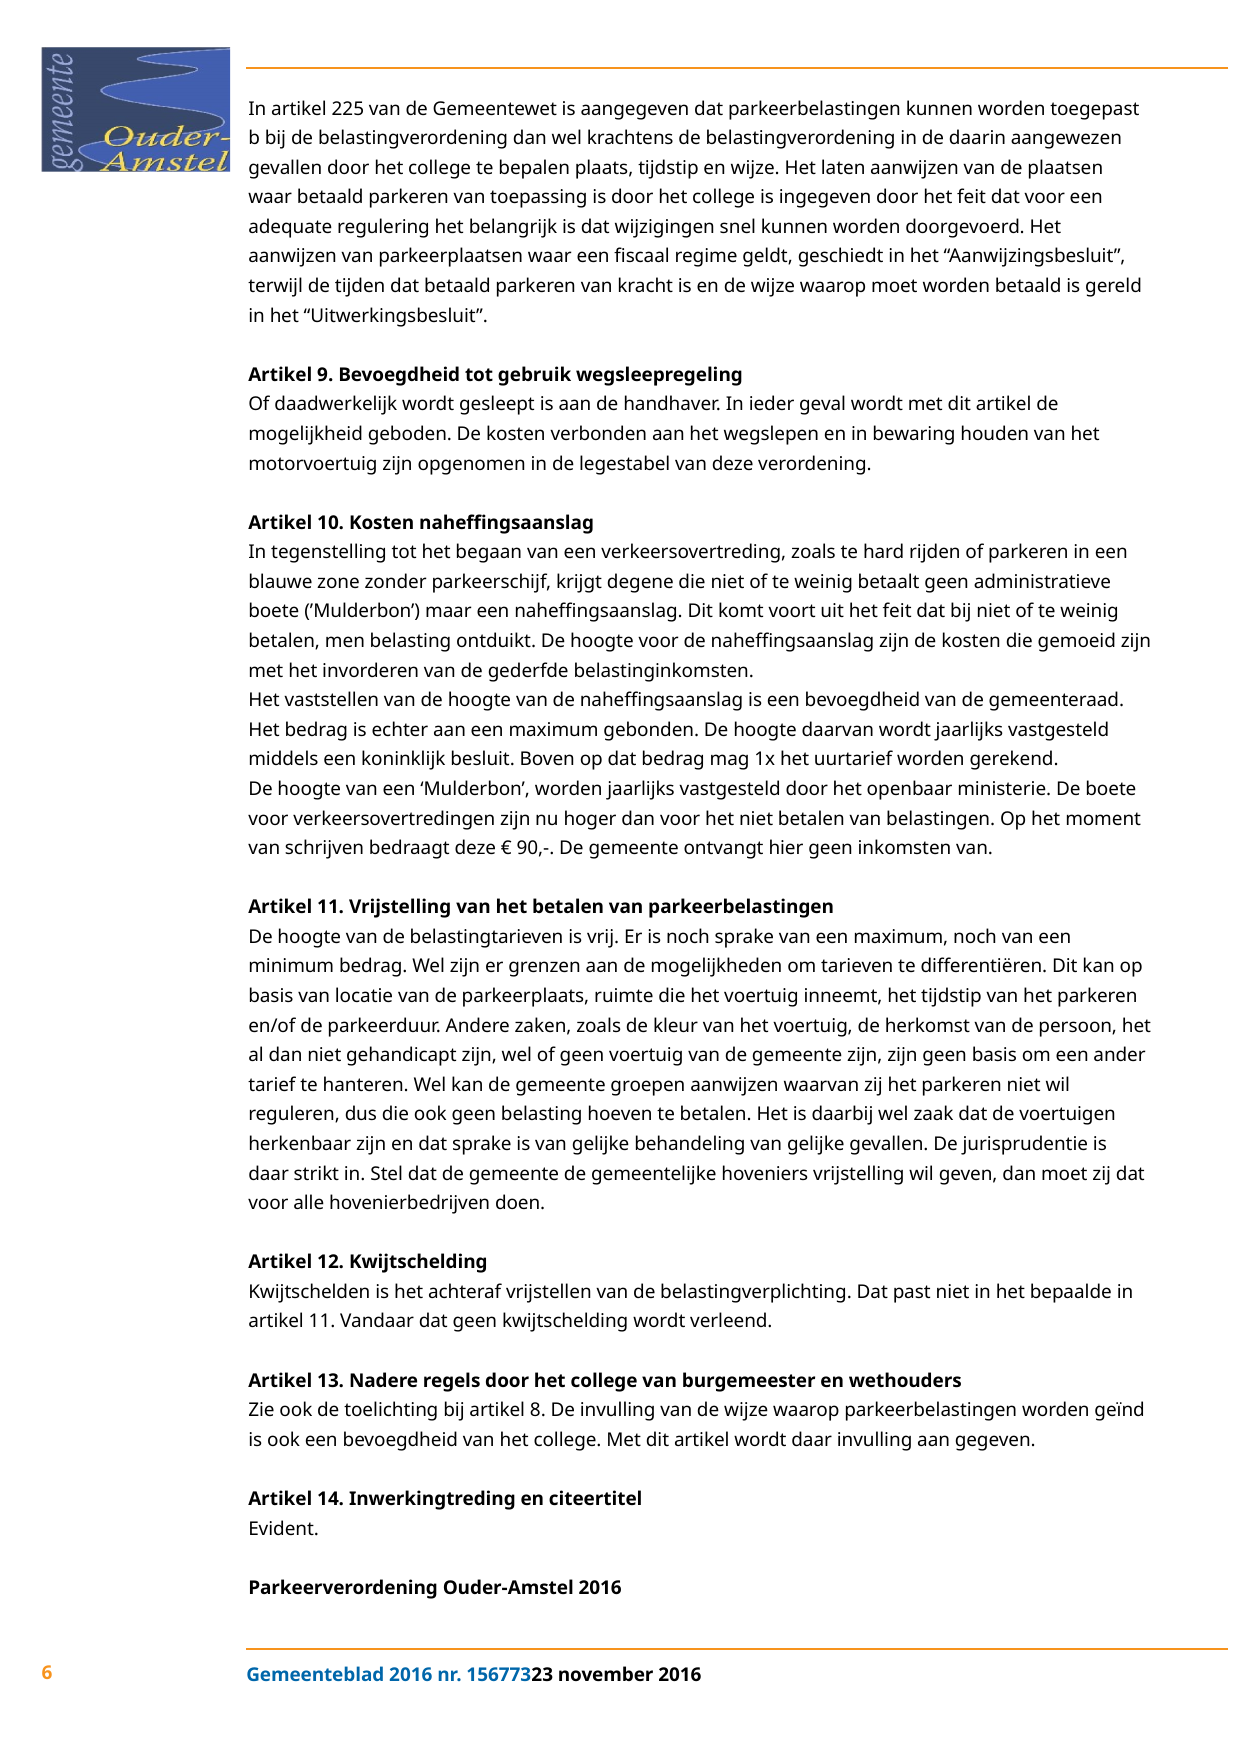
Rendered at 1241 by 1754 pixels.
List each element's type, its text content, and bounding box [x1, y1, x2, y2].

text Of daadwerkelijk wordt gesleept is aan de handhaver. In ieder geval wordt met dit artikel de mogelijkheid geboden. De kosten verbonden aan het wegslepen en in bewaring houden van het motorvoertuig zijn opgenomen in de legestabel van deze verordening. [248, 391, 1152, 476]
text Zie ook de toelichting bij artikel 8. De invulling van de wijze waarop parkeerbelastingen worden geïnd is ook een bevoegdheid van het college. Met dit artikel wordt daar invulling aan gegeven. [248, 1396, 1152, 1452]
text In artikel 225 van de Gemeentewet is aangegeven dat parkeerbelastingen kunnen worden toegepast b bij de belastingverordening dan wel krachtens de belastingverordening in de daarin aangewezen gevallen door het college te bepalen plaats, tijdstip en wijze. Het laten aanwijzen van de plaatsen waar betaald parkeren van toepassing is door het college is ingegeven door het feit dat voor een adequate regulering het belangrijk is dat wijzigingen snel kunnen worden doorgevoerd. Het aanwijzen van parkeerplaatsen waar een fiscaal regime geldt, geschiedt in het “Aanwijzingsbesluit”, terwijl de tijden dat betaald parkeren van kracht is en de wijze waarop moet worden betaald is gereld in het “Uitwerkingsbesluit”. [248, 95, 1152, 328]
text Het vaststellen van de hoogte van de naheffingsaanslag is een bevoegdheid van de gemeenteraad. Het bedrag is echter aan een maximum gebonden. De hoogte daarvan wordt jaarlijks vastgesteld middels een koninklijk besluit. Boven op dat bedrag mag 1x het uurtarief worden gerekend. [248, 686, 1152, 771]
text Parkeerverordening Ouder-Amstel 2016 [248, 1574, 1152, 1600]
text Evident. [248, 1515, 1152, 1541]
text De hoogte van de belastingtarieven is vrij. Er is noch sprake van een maximum, noch van een minimum bedrag. Wel zijn er grenzen aan de mogelijkheden om tarieven te differentiëren. Dit kan op basis van locatie van de parkeerplaats, ruimte die het voertuig inneemt, het tijdstip van het parkeren en/of de parkeerduur. Andere zaken, zoals de kleur van het voertuig, de herkomst van de persoon, het al dan niet gehandicapt zijn, wel of geen voertuig van de gemeente zijn, zijn geen basis om een ander tarief te hanteren. Wel kan de gemeente groepen aanwijzen waarvan zij het parkeren niet wil reguleren, dus die ook geen belasting hoeven te betalen. Het is daarbij wel zaak dat de voertuigen herkenbaar zijn en dat sprake is van gelijke behandeling van gelijke gevallen. De jurisprudentie is daar strikt in. Stel dat de gemeente de gemeentelijke hoveniers vrijstelling wil geven, dan moet zij dat voor alle hovenierbedrijven doen. [248, 923, 1152, 1215]
text De hoogte van een ‘Mulderbon’, worden jaarlijks vastgesteld door het openbaar ministerie. De boete voor verkeersovertredingen zijn nu hoger dan voor het niet betalen van belastingen. Op het moment van schrijven bedraagt deze € 90,-. De gemeente ontvangt hier geen inkomsten van. [248, 775, 1152, 860]
text Artikel 10. Kosten naheffingsaanslag [248, 509, 1152, 535]
picture [41, 47, 231, 172]
text Artikel 11. Vrijstelling van het betalen van parkeerbelastingen [248, 893, 1152, 919]
text Artikel 9. Bevoegdheid tot gebruik wegsleepregeling [248, 361, 1152, 387]
text Artikel 12. Kwijtschelding [248, 1248, 1152, 1274]
text Kwijtschelden is het achteraf vrijstellen van de belastingverplichting. Dat past niet in het bepaalde in artikel 11. Vandaar dat geen kwijtschelding wordt verleend. [248, 1278, 1152, 1333]
text In tegenstelling tot het begaan van een verkeersovertreding, zoals te hard rijden of parkeren in een blauwe zone zonder parkeerschijf, krijgt degene die niet of te weinig betaalt geen administratieve boete (’Mulderbon’) maar een naheffingsaanslag. Dit komt voort uit het feit dat bij niet of te weinig betalen, men belasting ontduikt. De hoogte voor de naheffingsaanslag zijn de kosten die gemoeid zijn met het invorderen van de gederfde belastinginkomsten. [248, 538, 1152, 683]
text Artikel 14. Inwerkingtreding en citeertitel [248, 1485, 1152, 1511]
text Artikel 13. Nadere regels door het college van burgemeester en wethouders [248, 1367, 1152, 1393]
